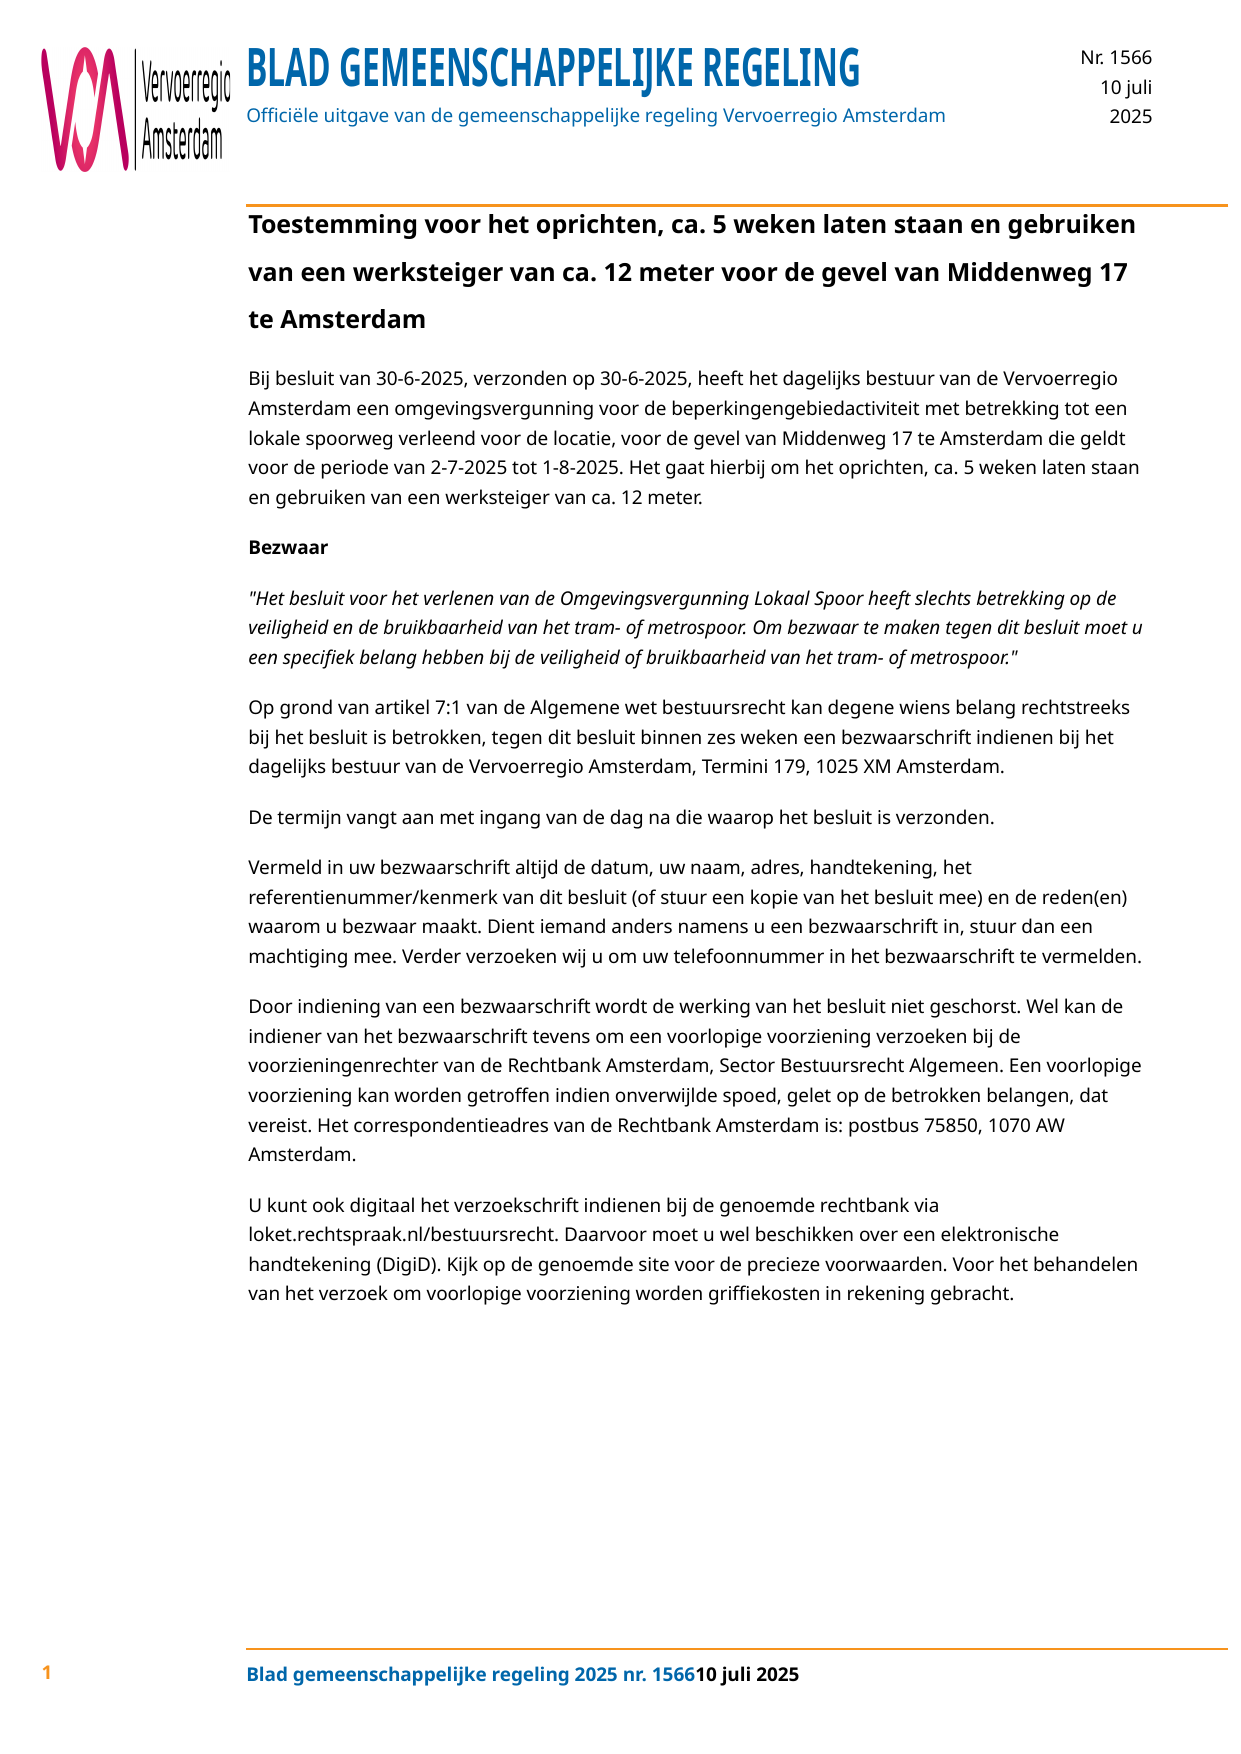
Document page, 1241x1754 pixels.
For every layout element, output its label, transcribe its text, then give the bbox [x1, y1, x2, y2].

picture [41, 47, 231, 172]
text U kunt ook digitaal het verzoekschrift indienen bij de genoemde rechtbank via loket.rechtspraak.nl/bestuursrecht. Daarvoor moet u wel beschikken over een elektronische handtekening (DigiD). Kijk op de genoemde site voor de precieze voorwaarden. Voor het behandelen van het verzoek om voorlopige voorziening worden griffiekosten in rekening gebracht. [248, 1192, 1152, 1306]
text Door indiening van een bezwaarschrift wordt de werking van het besluit niet geschorst. Wel kan de indiener van het bezwaarschrift tevens om een voorlopige voorziening verzoeken bij de voorzieningenrechter van de Rechtbank Amsterdam, Sector Bestuursrecht Algemeen. Een voorlopige voorziening kan worden getroffen indien onverwijlde spoed, gelet op de betrokken belangen, dat vereist. Het correspondentieadres van de Rechtbank Amsterdam is: postbus 75850, 1070 AW Amsterdam. [248, 993, 1152, 1167]
text Toestemming voor het oprichten, ca. 5 weken laten staan en gebruiken van een werksteiger van ca. 12 meter voor de gevel van Middenweg 17 te Amsterdam [248, 207, 1152, 336]
text Bezwaar [248, 534, 1152, 560]
text Vermeld in uw bezwaarschrift altijd de datum, uw naam, adres, handtekening, het referentienummer/kenmerk van dit besluit (of stuur een kopie van het besluit mee) en de reden(en) waarom u bezwaar maakt. Dient iemand anders namens u een bezwaarschrift in, stuur dan een machtiging mee. Verder verzoeken wij u om uw telefoonnummer in het bezwaarschrift te vermelden. [248, 854, 1152, 969]
text "Het besluit voor het verlenen van de Omgevingsvergunning Lokaal Spoor heeft slechts betrekking op de veiligheid en de bruikbaarheid van het tram- of metrospoor. Om bezwaar te maken tegen dit besluit moet u een specifiek belang hebben bij de veiligheid of bruikbaarheid van het tram- of metrospoor." [248, 585, 1152, 669]
text De termijn vangt aan met ingang van de dag na die waarop het besluit is verzonden. [248, 804, 1152, 829]
text Bij besluit van 30-6-2025, verzonden op 30-6-2025, heeft het dagelijks bestuur van de Vervoerregio Amsterdam een omgevingsvergunning voor de beperkingengebiedactiviteit met betrekking tot een lokale spoorweg verleend voor de locatie, voor de gevel van Middenweg 17 te Amsterdam die geldt voor de periode van 2-7-2025 tot 1-8-2025. Het gaat hierbij om het oprichten, ca. 5 weken laten staan en gebruiken van een werksteiger van ca. 12 meter. [248, 366, 1152, 509]
text Op grond van artikel 7:1 van de Algemene wet bestuursrecht kan degene wiens belang rechtstreeks bij het besluit is betrokken, tegen dit besluit binnen zes weken een bezwaarschrift indienen bij het dagelijks bestuur van de Vervoerregio Amsterdam, Termini 179, 1025 XM Amsterdam. [248, 694, 1152, 779]
